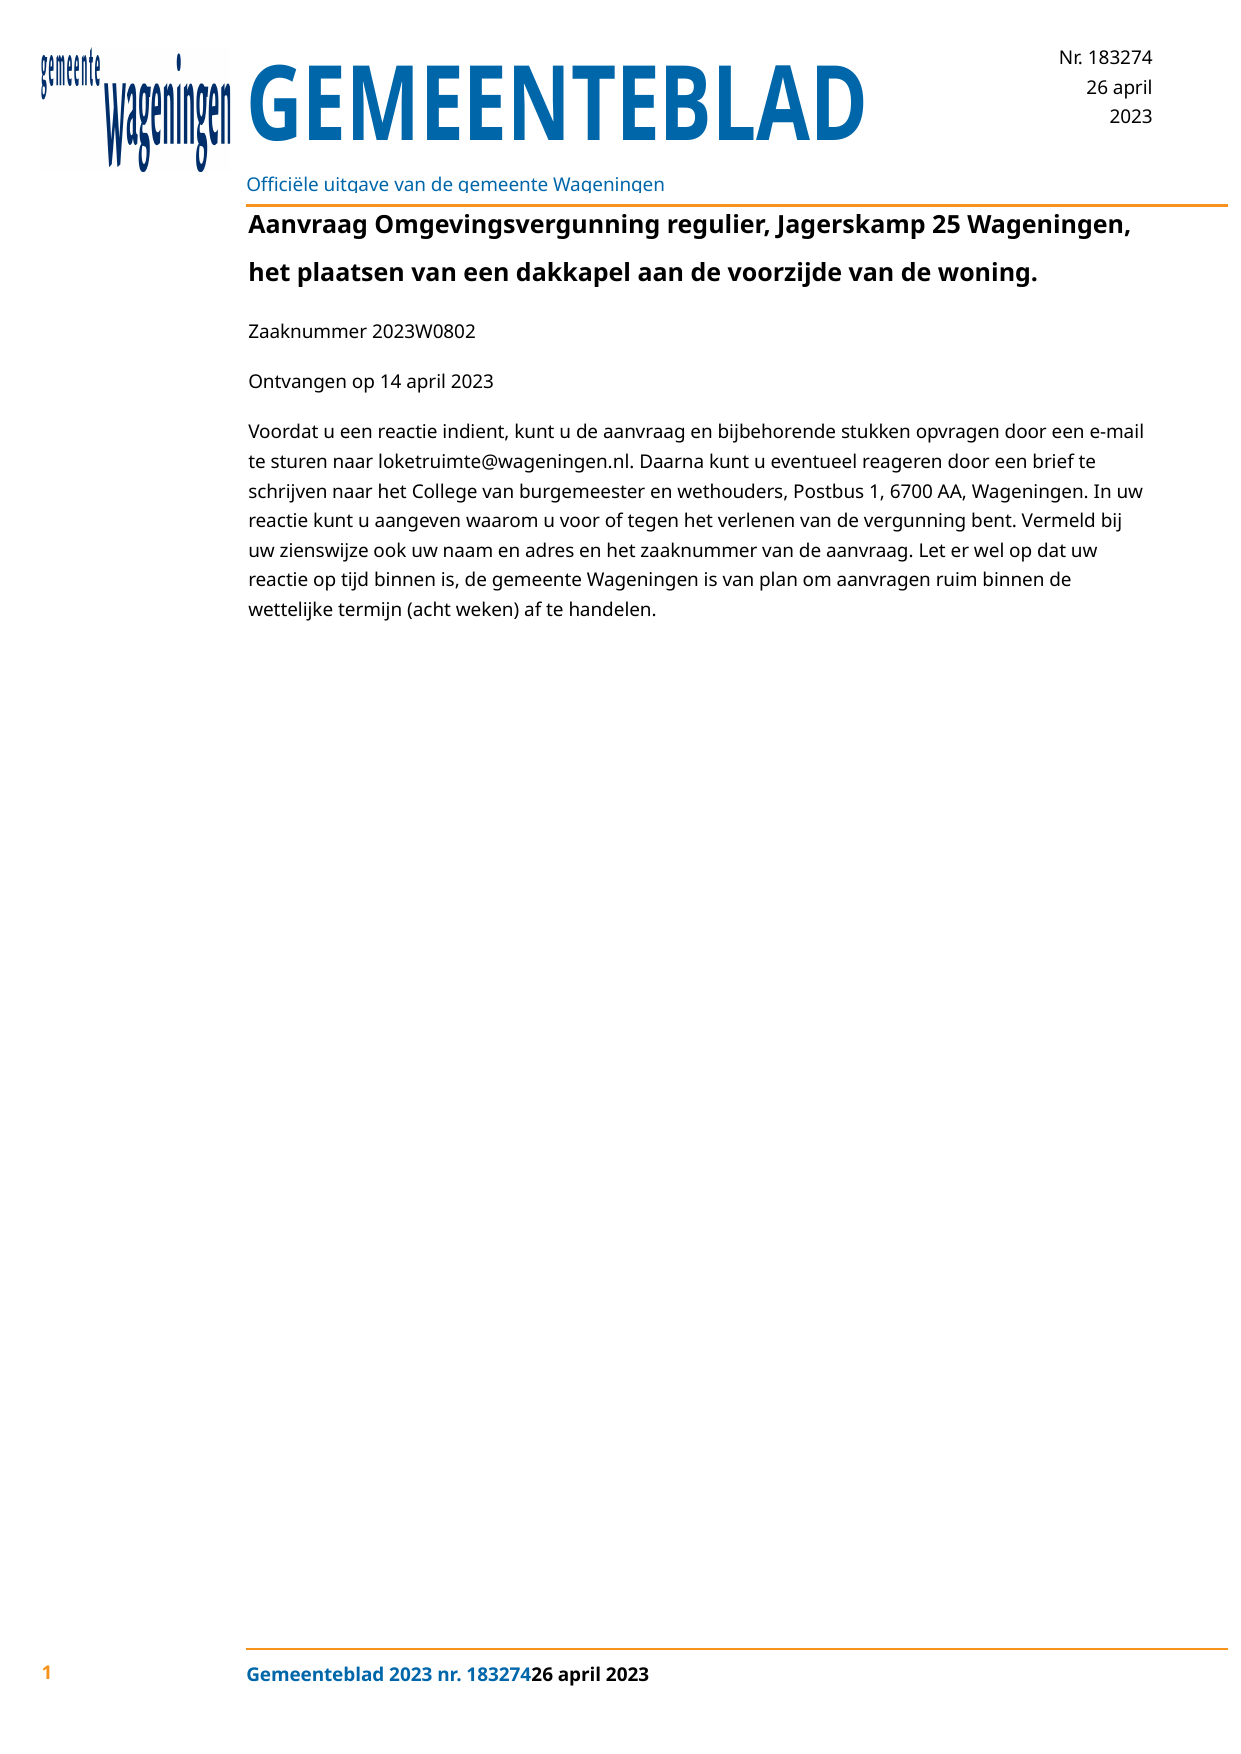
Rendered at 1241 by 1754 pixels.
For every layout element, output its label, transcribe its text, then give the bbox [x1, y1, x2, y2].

picture [41, 47, 231, 172]
text Voordat u een reactie indient, kunt u de aanvraag en bijbehorende stukken opvragen door een e-mail te sturen naar loketruimte@wageningen.nl. Daarna kunt u eventueel reageren door een brief te schrijven naar het College van burgemeester en wethouders, Postbus 1, 6700 AA, Wageningen. In uw reactie kunt u aangeven waarom u voor of tegen het verlenen van de vergunning bent. Vermeld bij uw zienswijze ook uw naam en adres en het zaaknummer van de aanvraag. Let er wel op dat uw reactie op tijd binnen is, de gemeente Wageningen is van plan om aanvragen ruim binnen de wettelijke termijn (acht weken) af te handelen. [248, 419, 1152, 622]
text Ontvangen op 14 april 2023 [248, 368, 1152, 394]
text Aanvraag Omgevingsvergunning regulier, Jagerskamp 25 Wageningen, het plaatsen van een dakkapel aan de voorzijde van de woning. [248, 207, 1152, 288]
text Zaaknummer 2023W0802 [248, 318, 1152, 344]
